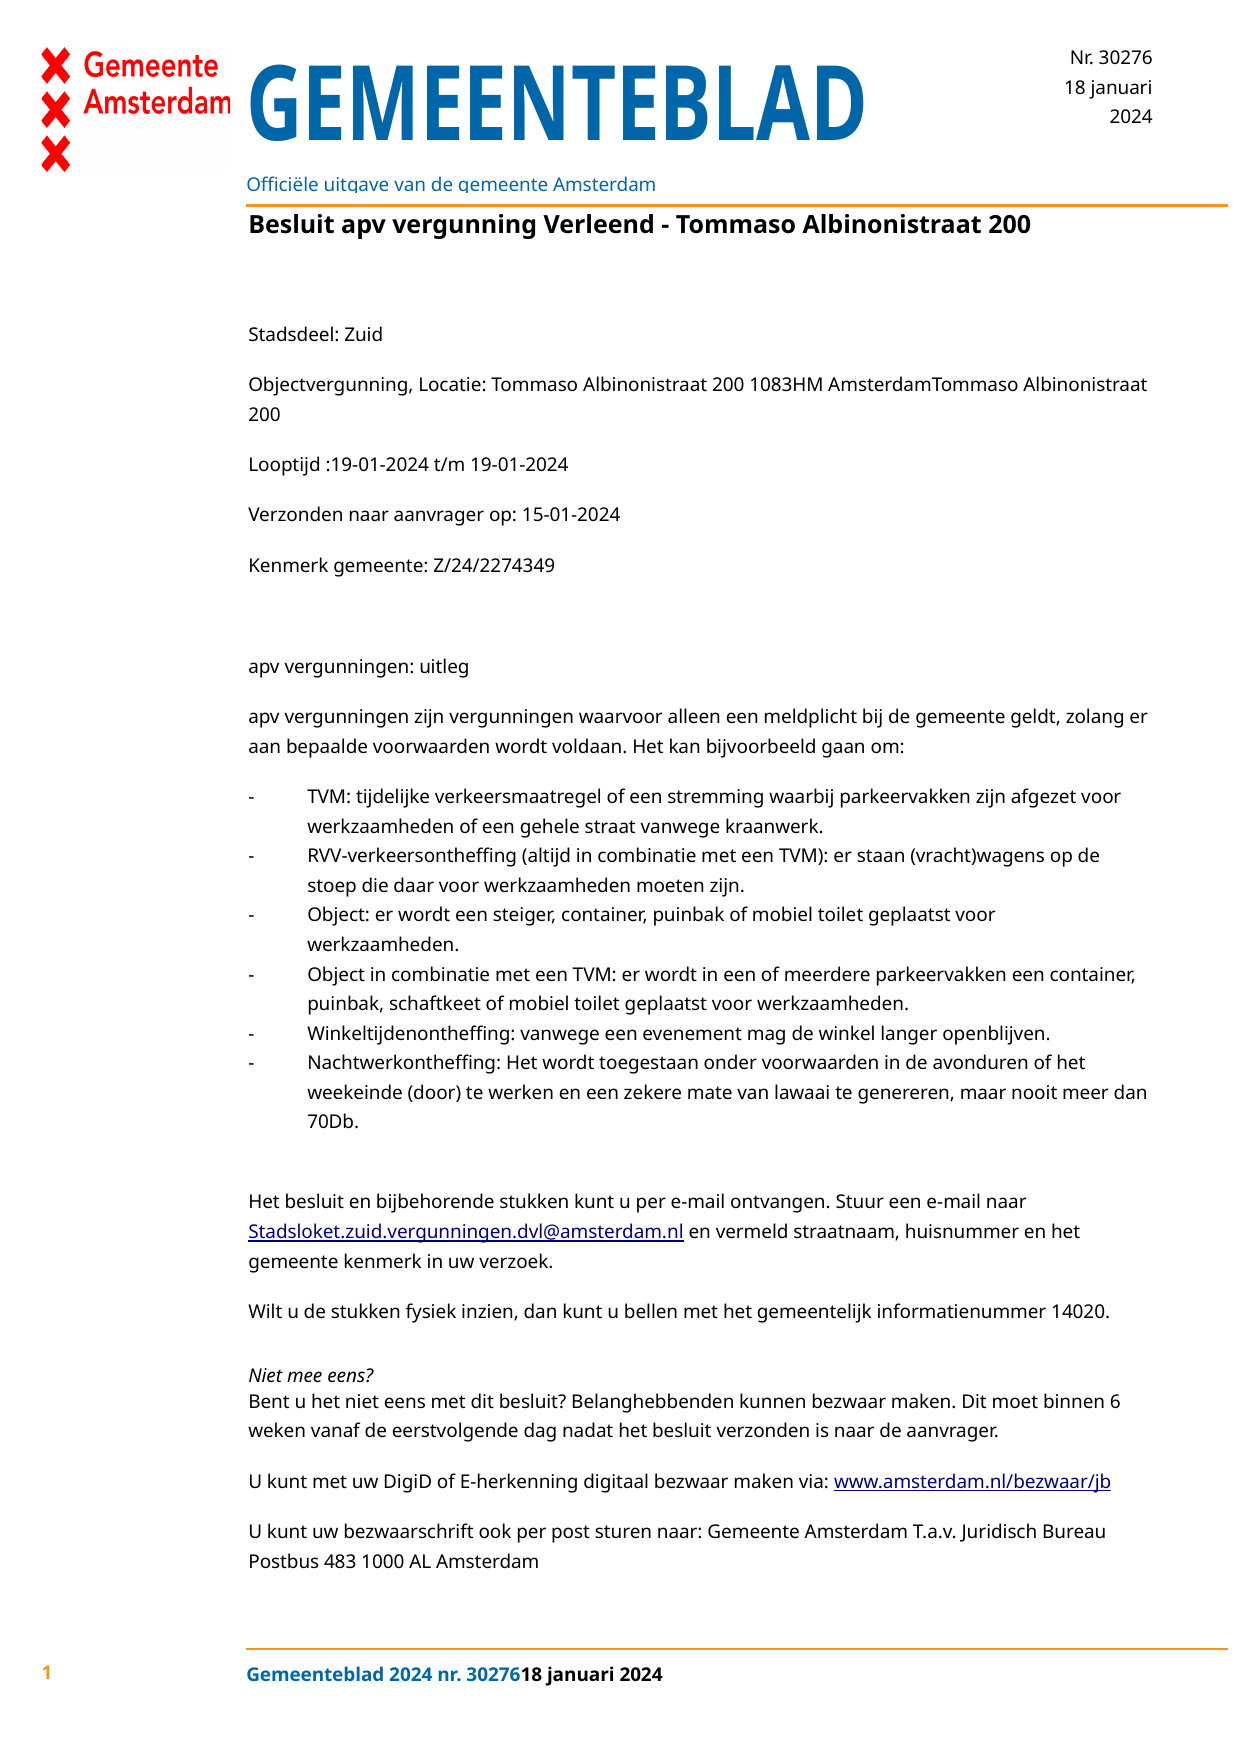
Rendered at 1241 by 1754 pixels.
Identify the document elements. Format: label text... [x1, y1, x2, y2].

text apv vergunningen: uitleg [248, 653, 1152, 678]
text Het besluit en bijbehorende stukken kunt u per e-mail ontvangen. Stuur een e-mail naar Stadsloket.zuid.vergunningen.dvl@amsterdam.nl en vermeld straatnaam, huisnummer en het gemeente kenmerk in uw verzoek. [248, 1189, 1152, 1273]
text Besluit apv vergunning Verleend - Tommaso Albinonistraat 200 [248, 207, 1152, 241]
list Winkeltijdenontheffing: vanwege een evenement mag de winkel langer openblijven. [248, 1020, 1152, 1046]
text Wilt u de stukken fysiek inzien, dan kunt u bellen met het gemeentelijk informatienummer 14020. [248, 1298, 1152, 1324]
text Verzonden naar aanvrager op: 15-01-2024 [248, 502, 1152, 527]
list Nachtwerkontheffing: Het wordt toegestaan onder voorwaarden in de avonduren of het weekeinde (door) te werken en een zekere mate van lawaai te genereren, maar nooit meer dan 70Db. [248, 1049, 1152, 1134]
text Niet mee eens? [248, 1362, 1152, 1388]
picture [41, 47, 231, 172]
list Object: er wordt een steiger, container, puinbak of mobiel toilet geplaatst voor werkzaamheden. [248, 902, 1152, 957]
text Kenmerk gemeente: Z/24/2274349 [248, 552, 1152, 578]
list RVV-verkeersontheffing (altijd in combinatie met een TVM): er staan (vracht)wagens op de stoep die daar voor werkzaamheden moeten zijn. [248, 842, 1152, 898]
text Looptijd :19-01-2024 t/m 19-01-2024 [248, 451, 1152, 477]
list Object in combinatie met een TVM: er wordt in een of meerdere parkeervakken een container, puinbak, schaftkeet of mobiel toilet geplaatst voor werkzaamheden. [248, 961, 1152, 1016]
list TVM: tijdelijke verkeersmaatregel of een stremming waarbij parkeervakken zijn afgezet voor werkzaamheden of een gehele straat vanwege kraanwerk. [248, 783, 1152, 838]
text Bent u het niet eens met dit besluit? Belanghebbenden kunnen bezwaar maken. Dit moet binnen 6 weken vanaf de eerstvolgende dag nadat het besluit verzonden is naar de aanvrager. [248, 1388, 1152, 1443]
text U kunt uw bezwaarschrift ook per post sturen naar: Gemeente Amsterdam T.a.v. Juridisch Bureau Postbus 483 1000 AL Amsterdam [248, 1518, 1152, 1574]
text apv vergunningen zijn vergunningen waarvoor alleen een meldplicht bij de gemeente geldt, zolang er aan bepaalde voorwaarden wordt voldaan. Het kan bijvoorbeeld gaan om: [248, 703, 1152, 758]
text Objectvergunning, Locatie: Tommaso Albinonistraat 200 1083HM AmsterdamTommaso Albinonistraat 200 [248, 371, 1152, 426]
text Stadsdeel: Zuid [248, 321, 1152, 346]
text U kunt met uw DigiD of E-herkenning digitaal bezwaar maken via: www.amsterdam.nl/bezwaar/jb [248, 1468, 1152, 1494]
